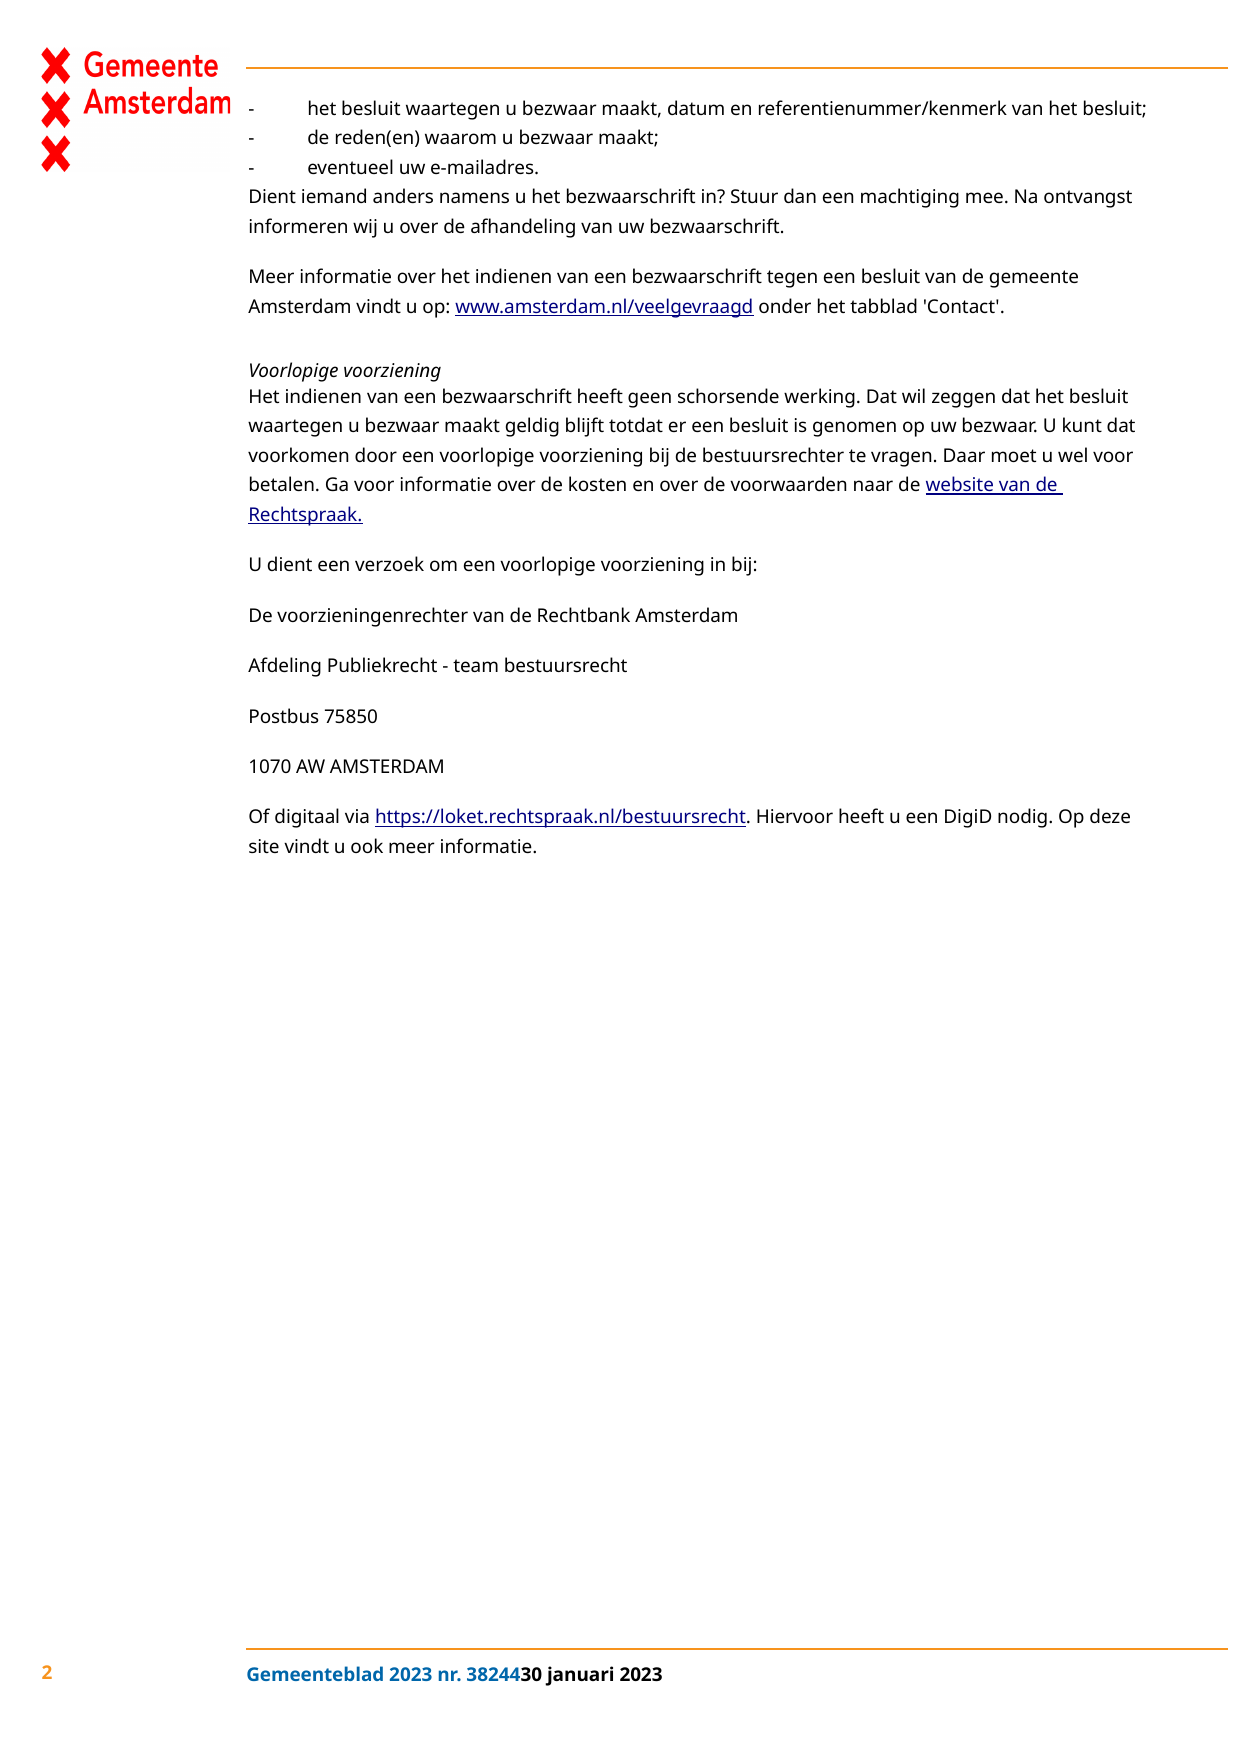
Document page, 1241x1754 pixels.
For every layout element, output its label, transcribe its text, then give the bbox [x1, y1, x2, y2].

text Meer informatie over het indienen van een bezwaarschrift tegen een besluit van de gemeente Amsterdam vindt u op: www.amsterdam.nl/veelgevraagd onder het tabblad 'Contact'. [248, 263, 1152, 319]
text Het indienen van een bezwaarschrift heeft geen schorsende werking. Dat wil zeggen dat het besluit waartegen u bezwaar maakt geldig blijft totdat er een besluit is genomen op uw bezwaar. U kunt dat voorkomen door een voorlopige voorziening bij de bestuursrechter te vragen. Daar moet u wel voor betalen. Ga voor informatie over de kosten en over de voorwaarden naar de website van de Rechtspraak. [248, 383, 1152, 527]
text Postbus 75850 [248, 703, 1152, 728]
list eventueel uw e-mailadres. [248, 154, 1152, 180]
text Afdeling Publiekrecht - team bestuursrecht [248, 652, 1152, 678]
list het besluit waartegen u bezwaar maakt, datum en referentienummer/kenmerk van het besluit; [248, 95, 1152, 121]
text Dient iemand anders namens u het bezwaarschrift in? Stuur dan een machtiging mee. Na ontvangst informeren wij u over de afhandeling van uw bezwaarschrift. [248, 183, 1152, 239]
list de reden(en) waarom u bezwaar maakt; [248, 124, 1152, 150]
picture [41, 47, 231, 172]
text Of digitaal via https://loket.rechtspraak.nl/bestuursrecht. Hiervoor heeft u een DigiD nodig. Op deze site vindt u ook meer informatie. [248, 804, 1152, 859]
text Voorlopige voorziening [248, 357, 1152, 383]
text De voorzieningenrechter van de Rechtbank Amsterdam [248, 602, 1152, 628]
text U dient een verzoek om een voorlopige voorziening in bij: [248, 552, 1152, 577]
text 1070 AW AMSTERDAM [248, 753, 1152, 779]
